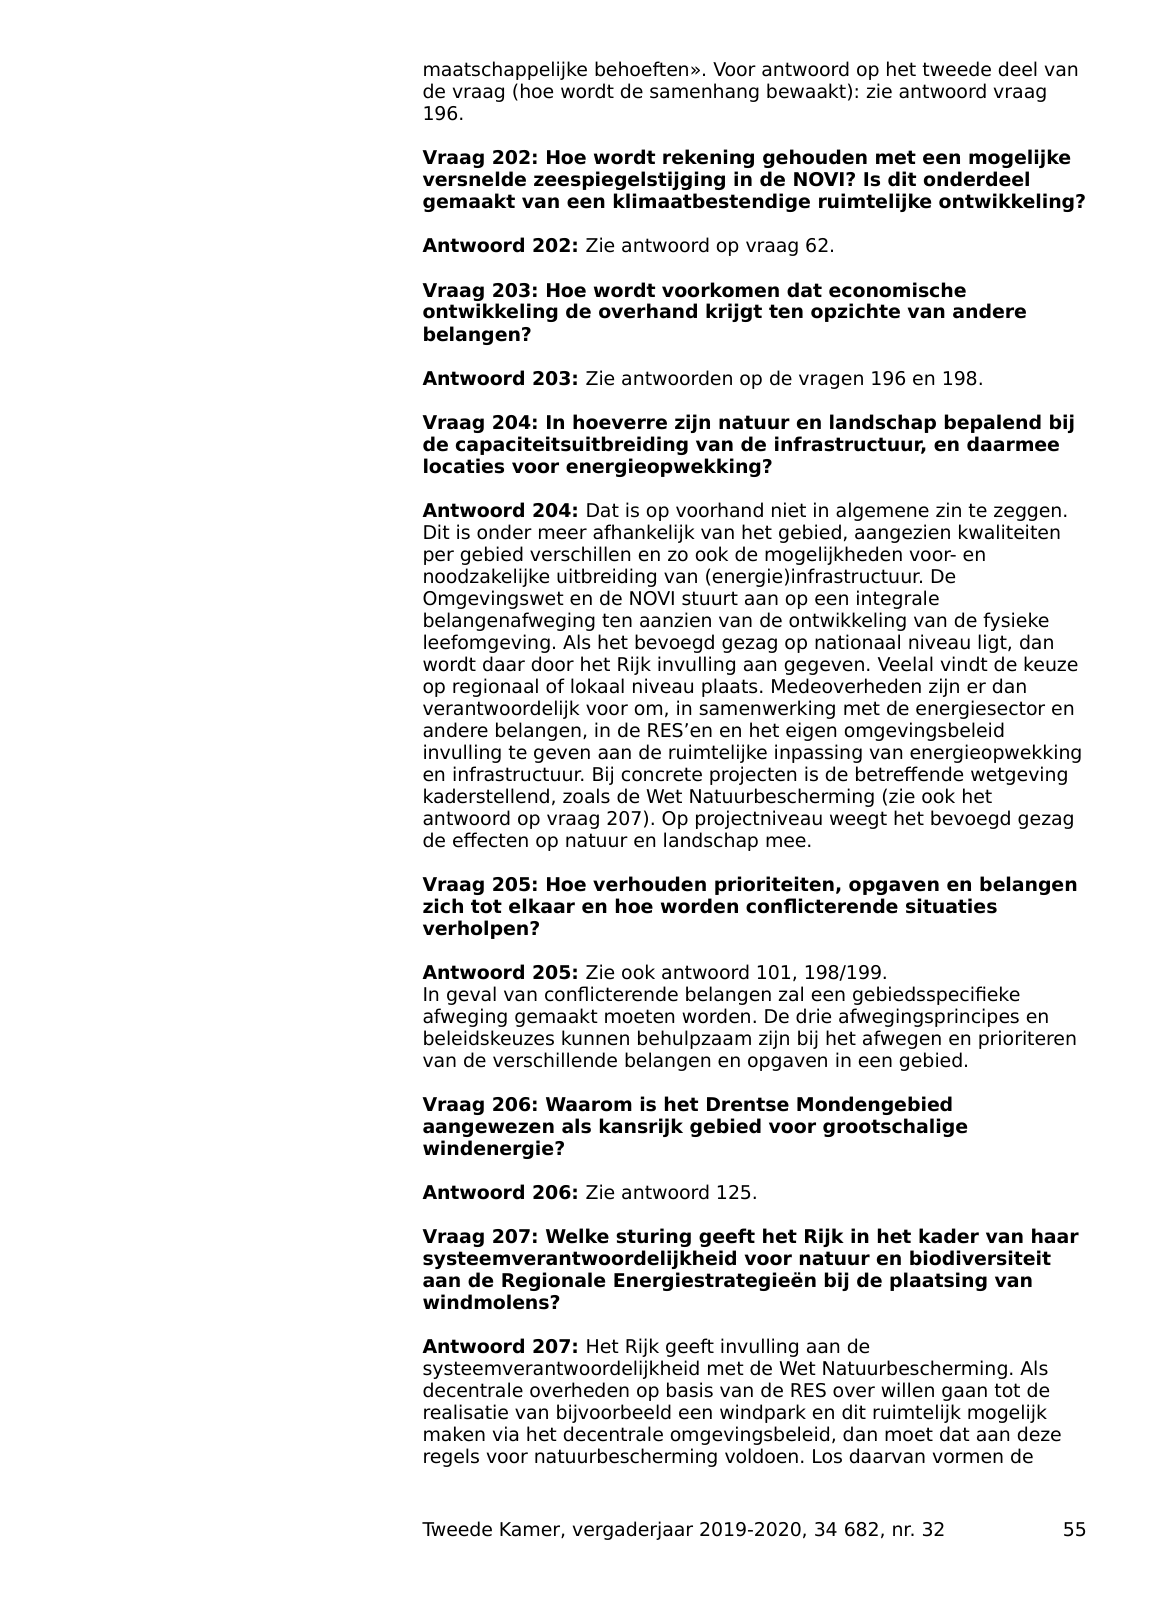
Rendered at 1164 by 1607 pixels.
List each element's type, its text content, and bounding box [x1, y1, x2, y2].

subtitle Vraag 207: Welke sturing geeft het Rijk in het kader van haar systeemverantwoordelijkheid voor natuur en biodiversiteit aan de Regionale Energiestrategieën bij de plaatsing van windmolens? [422, 1226, 1087, 1314]
text Antwoord 205: Zie ook antwoord 101, 198/199. [422, 962, 1087, 984]
text Antwoord 206: Zie antwoord 125. [422, 1182, 1087, 1204]
text maatschappelijke behoeften». Voor antwoord op het tweede deel van de vraag (hoe wordt de samenhang bewaakt): zie antwoord vraag 196. [422, 59, 1087, 125]
subtitle Vraag 206: Waarom is het Drentse Mondengebied aangewezen als kansrijk gebied voor grootschalige windenergie? [422, 1094, 1087, 1160]
subtitle Vraag 204: In hoeverre zijn natuur en landschap bepalend bij de capaciteitsuitbreiding van de infrastructuur, en daarmee locaties voor energieopwekking? [422, 412, 1087, 478]
subtitle Vraag 202: Hoe wordt rekening gehouden met een mogelijke versnelde zeespiegelstijging in de NOVI? Is dit onderdeel gemaakt van een klimaatbestendige ruimtelijke ontwikkeling? [422, 147, 1087, 213]
text Antwoord 203: Zie antwoorden op de vragen 196 en 198. [422, 368, 1087, 389]
text Antwoord 207: Het Rijk geeft invulling aan de systeemverantwoordelijkheid met de Wet Natuurbescherming. Als decentrale overheden op basis van de RES over willen gaan tot de realisatie van bijvoorbeeld een windpark en dit ruimtelijk mogelijk maken via het decentrale omgevingsbeleid, dan moet dat aan deze regels voor natuurbescherming voldoen. Los daarvan vormen de [422, 1336, 1087, 1468]
text Antwoord 202: Zie antwoord op vraag 62. [422, 235, 1087, 257]
subtitle Vraag 205: Hoe verhouden prioriteiten, opgaven en belangen zich tot elkaar en hoe worden conflicterende situaties verholpen? [422, 874, 1087, 940]
text Antwoord 204: Dat is op voorhand niet in algemene zin te zeggen. Dit is onder meer afhankelijk van het gebied, aangezien kwaliteiten per gebied verschillen en zo ook de mogelijkheden voor- en noodzakelijke uitbreiding van (energie)infrastructuur. De Omgevingswet en de NOVI stuurt aan op een integrale belangenafweging ten aanzien van de ontwikkeling van de fysieke leefomgeving. Als het bevoegd gezag op nationaal niveau ligt, dan wordt daar door het Rijk invulling aan gegeven. Veelal vindt de keuze op regionaal of lokaal niveau plaats. Medeoverheden zijn er dan verantwoordelijk voor om, in samenwerking met de energiesector en andere belangen, in de RES’en en het eigen omgevingsbeleid invulling te geven aan de ruimtelijke inpassing van energieopwekking en infrastructuur. Bij concrete projecten is de betreffende wetgeving kaderstellend, zoals de Wet Natuurbescherming (zie ook het antwoord op vraag 207). Op projectniveau weegt het bevoegd gezag de effecten op natuur en landschap mee. [422, 500, 1087, 852]
subtitle Vraag 203: Hoe wordt voorkomen dat economische ontwikkeling de overhand krijgt ten opzichte van andere belangen? [422, 279, 1087, 345]
text In geval van conflicterende belangen zal een gebiedsspecifieke afweging gemaakt moeten worden. De drie afwegingsprincipes en beleidskeuzes kunnen behulpzaam zijn bij het afwegen en prioriteren van de verschillende belangen en opgaven in een gebied. [422, 984, 1087, 1072]
